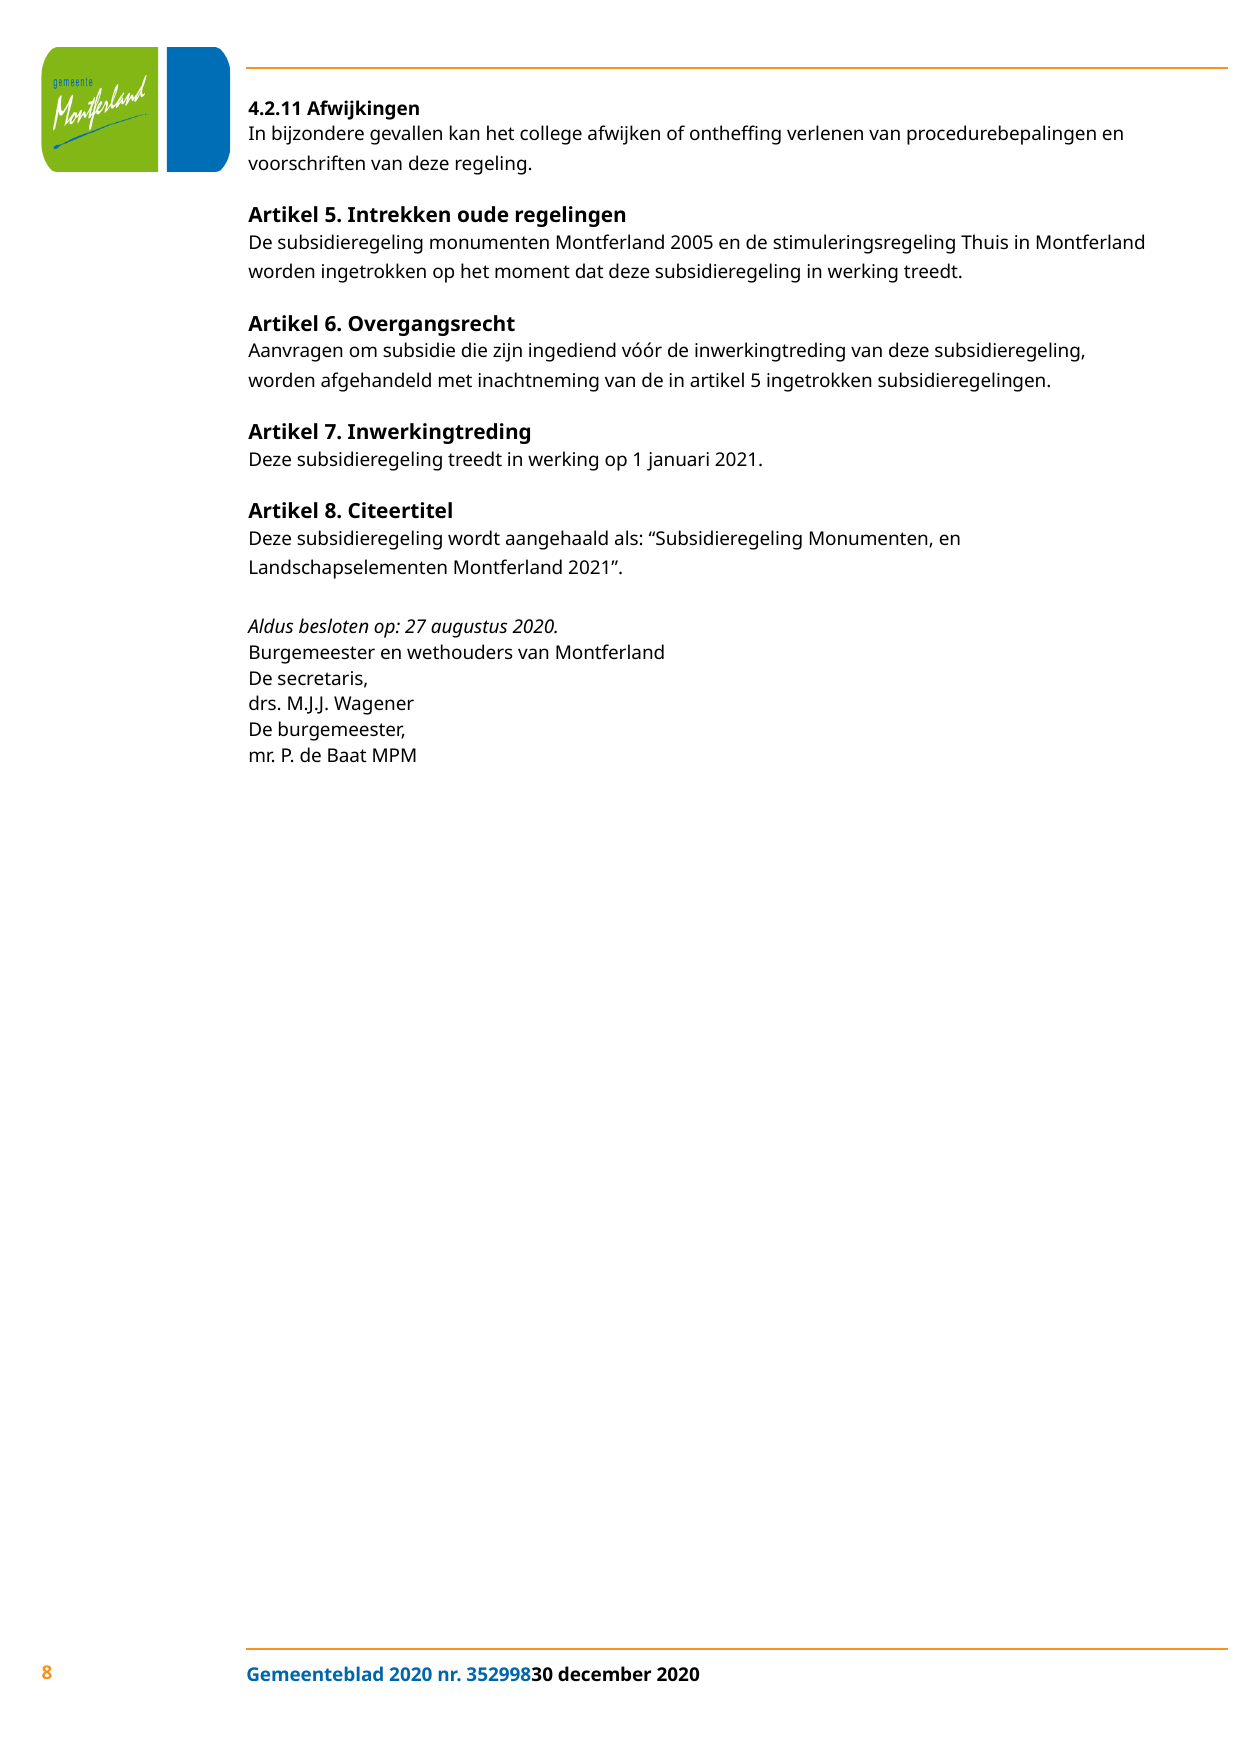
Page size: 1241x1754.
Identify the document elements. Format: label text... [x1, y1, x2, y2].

text De burgemeester, [248, 716, 1152, 742]
text Aanvragen om subsidie die zijn ingediend vóór de inwerkingtreding van deze subsidieregeling, worden afgehandeld met inachtneming van de in artikel 5 ingetrokken subsidieregelingen. [248, 337, 1152, 393]
text Deze subsidieregeling treedt in werking op 1 januari 2021. [248, 446, 1152, 472]
text 4.2.11 Afwijkingen [248, 95, 1152, 121]
text In bijzondere gevallen kan het college afwijken of ontheffing verlenen van procedurebepalingen en voorschriften van deze regeling. [248, 121, 1152, 176]
text Artikel 5. Intrekken oude regelingen [248, 201, 1152, 229]
picture [41, 47, 231, 172]
text De secretaris, [248, 665, 1152, 691]
text Deze subsidieregeling wordt aangehaald als: “Subsidieregeling Monumenten, en Landschapselementen Montferland 2021”. [248, 525, 1152, 580]
text Artikel 7. Inwerkingtreding [248, 417, 1152, 446]
text Artikel 8. Citeertitel [248, 496, 1152, 525]
text mr. P. de Baat MPM [248, 742, 1152, 768]
text Burgemeester en wethouders van Montferland [248, 639, 1152, 665]
text Aldus besloten op: 27 augustus 2020. [248, 613, 1152, 639]
text De subsidieregeling monumenten Montferland 2005 en de stimuleringsregeling Thuis in Montferland worden ingetrokken op het moment dat deze subsidieregeling in werking treedt. [248, 229, 1152, 284]
text Artikel 6. Overgangsrecht [248, 309, 1152, 337]
text drs. M.J.J. Wagener [248, 691, 1152, 716]
